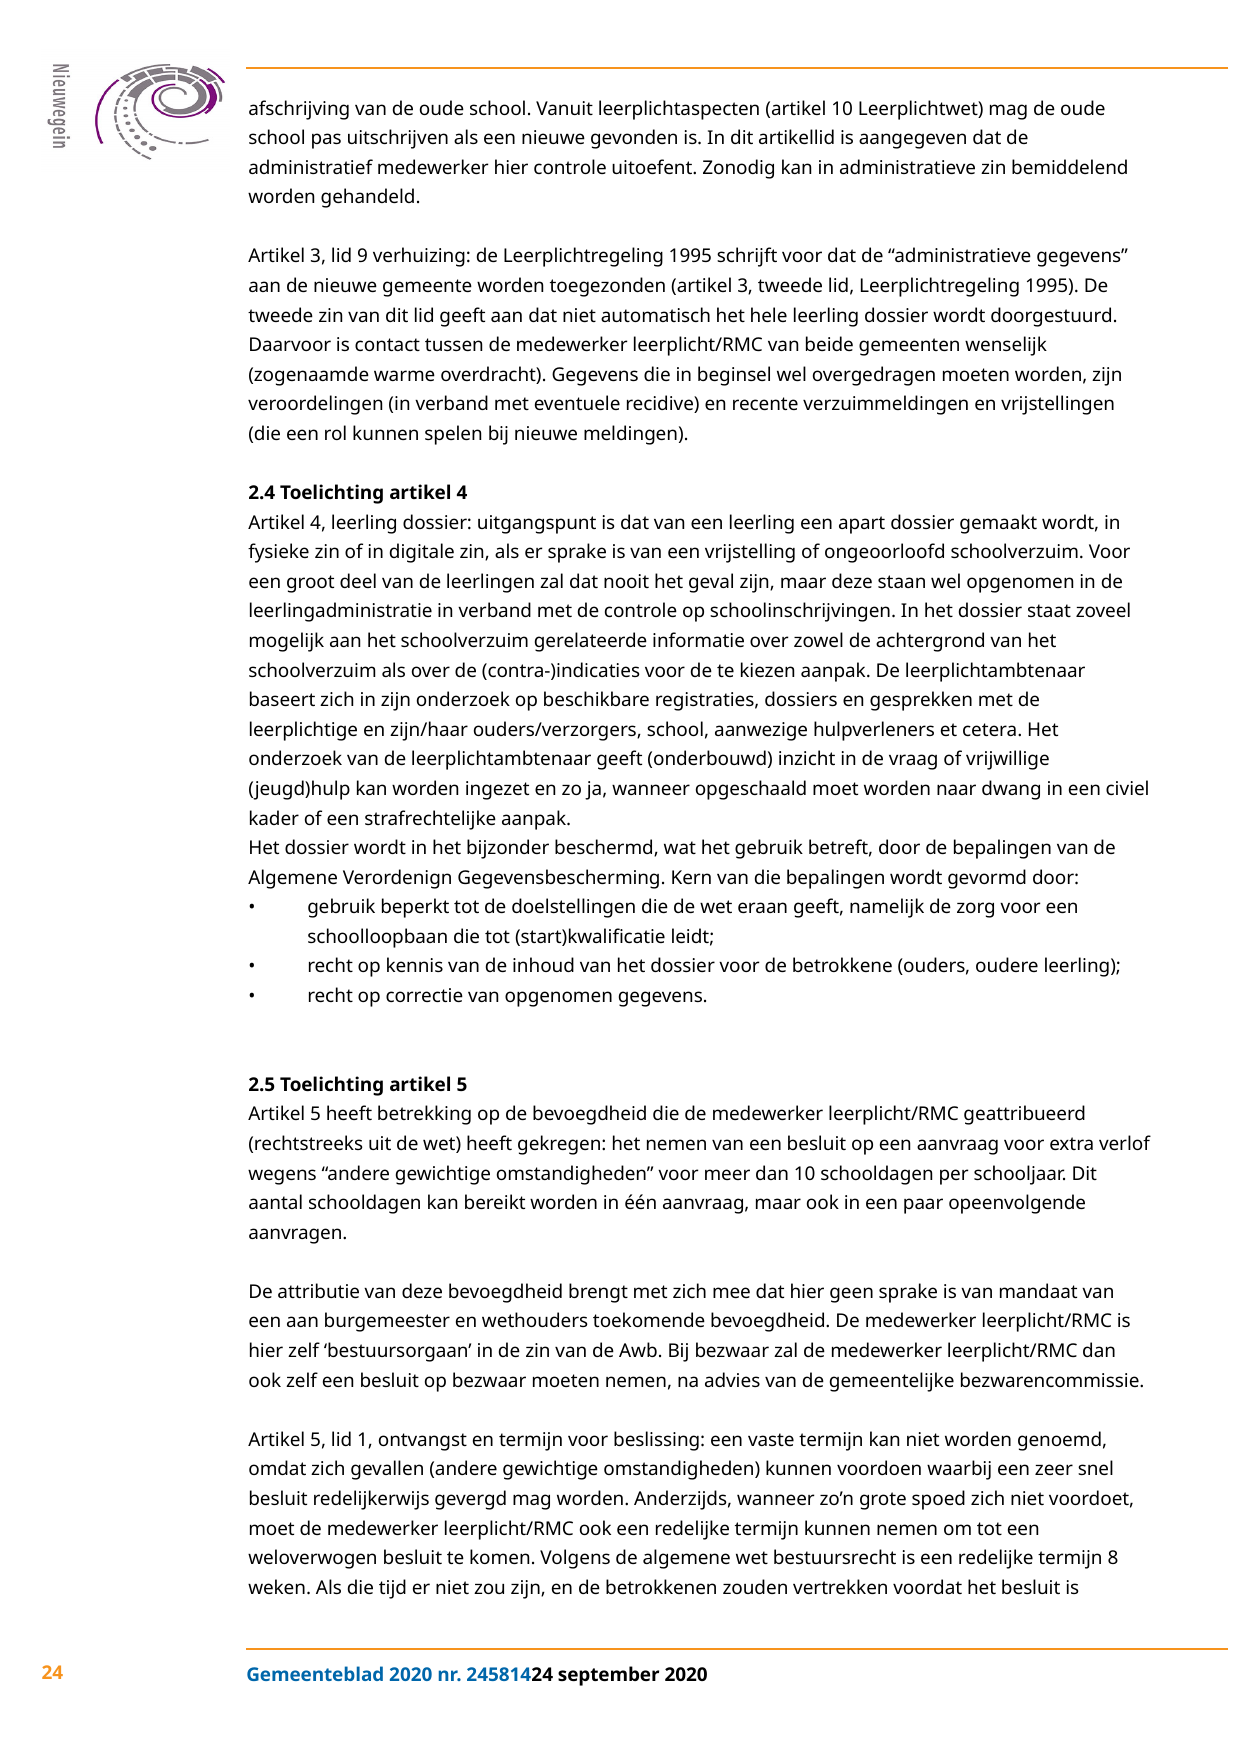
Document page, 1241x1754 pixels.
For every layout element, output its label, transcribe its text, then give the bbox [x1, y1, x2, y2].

list gebruik beperkt tot de doelstellingen die de wet eraan geeft, namelijk de zorg voor een schoolloopbaan die tot (start)kwalificatie leidt; [248, 893, 1152, 949]
text De attributie van deze bevoegdheid brengt met zich mee dat hier geen sprake is van mandaat van een aan burgemeester en wethouders toekomende bevoegdheid. De medewerker leerplicht/RMC is hier zelf ‘bestuursorgaan’ in de zin van de Awb. Bij bezwaar zal de medewerker leerplicht/RMC dan ook zelf een besluit op bezwaar moeten nemen, na advies van de gemeentelijke bezwarencommissie. [248, 1278, 1152, 1393]
text Artikel 3, lid 9 verhuizing: de Leerplichtregeling 1995 schrijft voor dat de “administratieve gegevens” aan de nieuwe gemeente worden toegezonden (artikel 3, tweede lid, Leerplichtregeling 1995). De tweede zin van dit lid geeft aan dat niet automatisch het hele leerling dossier wordt doorgestuurd. Daarvoor is contact tussen de medewerker leerplicht/RMC van beide gemeenten wenselijk (zogenaamde warme overdracht). Gegevens die in beginsel wel overgedragen moeten worden, zijn veroordelingen (in verband met eventuele recidive) en recente verzuimmeldingen en vrijstellingen (die een rol kunnen spelen bij nieuwe meldingen). [248, 243, 1152, 446]
text 2.5 Toelichting artikel 5 [248, 1071, 1152, 1097]
picture [41, 47, 231, 172]
text afschrijving van de oude school. Vanuit leerplichtaspecten (artikel 10 Leerplichtwet) mag de oude school pas uitschrijven als een nieuwe gevonden is. In dit artikellid is aangegeven dat de administratief medewerker hier controle uitoefent. Zonodig kan in administratieve zin bemiddelend worden gehandeld. [248, 95, 1152, 209]
text Artikel 4, leerling dossier: uitgangspunt is dat van een leerling een apart dossier gemaakt wordt, in fysieke zin of in digitale zin, als er sprake is van een vrijstelling of ongeoorloofd schoolverzuim. Voor een groot deel van de leerlingen zal dat nooit het geval zijn, maar deze staan wel opgenomen in de leerlingadministratie in verband met de controle op schoolinschrijvingen. In het dossier staat zoveel mogelijk aan het schoolverzuim gerelateerde informatie over zowel de achtergrond van het schoolverzuim als over de (contra-)indicaties voor de te kiezen aanpak. De leerplichtambtenaar baseert zich in zijn onderzoek op beschikbare registraties, dossiers en gesprekken met de leerplichtige en zijn/haar ouders/verzorgers, school, aanwezige hulpverleners et cetera. Het onderzoek van de leerplichtambtenaar geeft (onderbouwd) inzicht in de vraag of vrijwillige (jeugd)hulp kan worden ingezet en zo ja, wanneer opgeschaald moet worden naar dwang in een civiel kader of een strafrechtelijke aanpak. [248, 509, 1152, 831]
text 2.4 Toelichting artikel 4 [248, 479, 1152, 505]
text Artikel 5, lid 1, ontvangst en termijn voor beslissing: een vaste termijn kan niet worden genoemd, omdat zich gevallen (andere gewichtige omstandigheden) kunnen voordoen waarbij een zeer snel besluit redelijkerwijs gevergd mag worden. Anderzijds, wanneer zo’n grote spoed zich niet voordoet, moet de medewerker leerplicht/RMC ook een redelijke termijn kunnen nemen om tot een weloverwogen besluit te komen. Volgens de algemene wet bestuursrecht is een redelijke termijn 8 weken. Als die tijd er niet zou zijn, en de betrokkenen zouden vertrekken voordat het besluit is [248, 1426, 1152, 1600]
text Artikel 5 heeft betrekking op de bevoegdheid die de medewerker leerplicht/RMC geattribueerd (rechtstreeks uit de wet) heeft gekregen: het nemen van een besluit op een aanvraag voor extra verlof wegens “andere gewichtige omstandigheden” voor meer dan 10 schooldagen per schooljaar. Dit aantal schooldagen kan bereikt worden in één aanvraag, maar ook in een paar opeenvolgende aanvragen. [248, 1101, 1152, 1245]
text Het dossier wordt in het bijzonder beschermd, wat het gebruik betreft, door de bepalingen van de Algemene Verordenign Gegevensbescherming. Kern van die bepalingen wordt gevormd door: [248, 834, 1152, 890]
list recht op correctie van opgenomen gegevens. [248, 982, 1152, 1008]
list recht op kennis van de inhoud van het dossier voor de betrokkene (ouders, oudere leerling); [248, 953, 1152, 978]
